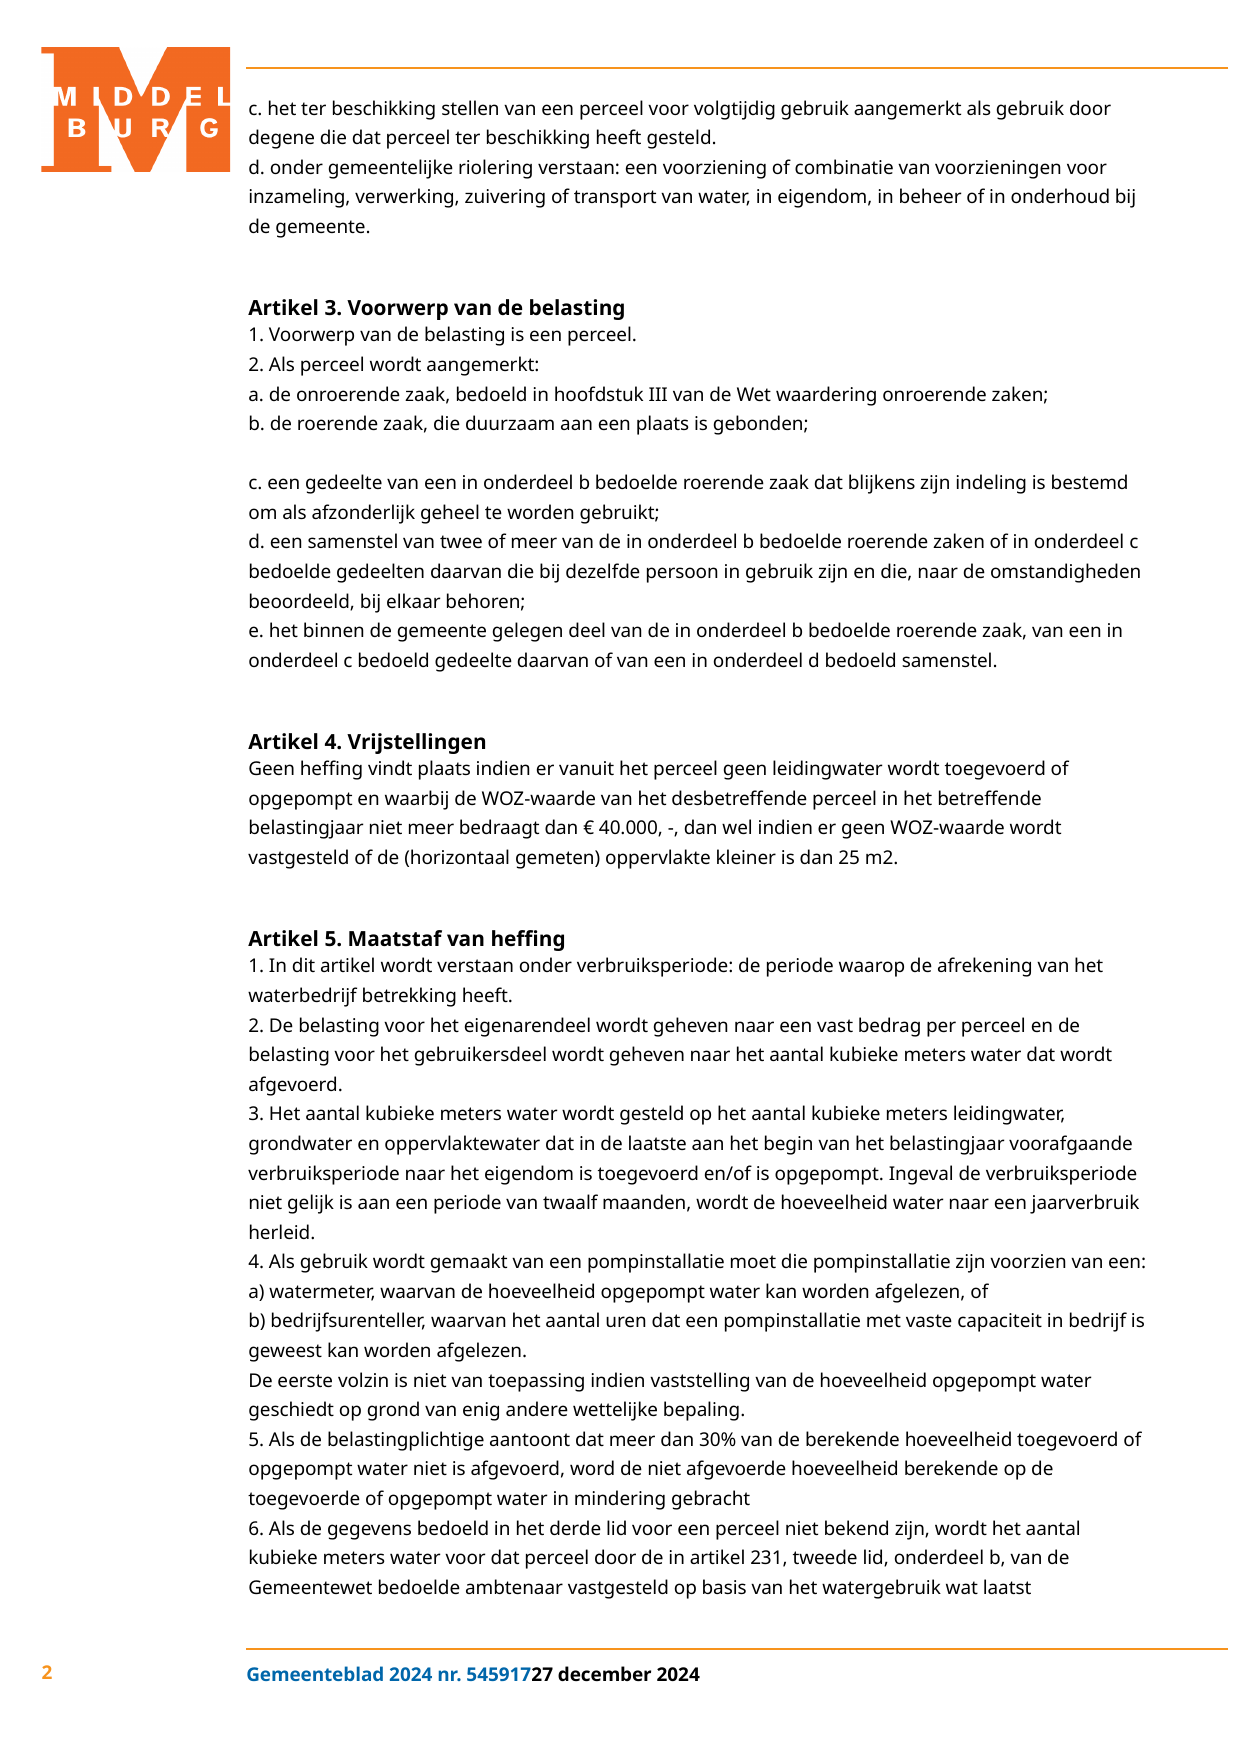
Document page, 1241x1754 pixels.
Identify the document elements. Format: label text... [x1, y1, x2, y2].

text b. de roerende zaak, die duurzaam aan een plaats is gebonden; [248, 410, 1152, 436]
text a. de onroerende zaak, bedoeld in hoofdstuk III van de Wet waardering onroerende zaken; [248, 381, 1152, 406]
text 3. Het aantal kubieke meters water wordt gesteld op het aantal kubieke meters leidingwater, grondwater en oppervlaktewater dat in de laatste aan het begin van het belastingjaar voorafgaande verbruiksperiode naar het eigendom is toegevoerd en/of is opgepompt. Ingeval de verbruiksperiode niet gelijk is aan een periode van twaalf maanden, wordt de hoeveelheid water naar een jaarverbruik herleid. [248, 1101, 1152, 1244]
text c. een gedeelte van een in onderdeel b bedoelde roerende zaak dat blijkens zijn indeling is bestemd om als afzonderlijk geheel te worden gebruikt; [248, 469, 1152, 525]
text Artikel 5. Maatstaf van heffing [248, 924, 1152, 953]
text a) watermeter, waarvan de hoeveelheid opgepompt water kan worden afgelezen, of [248, 1278, 1152, 1304]
text c. het ter beschikking stellen van een perceel voor volgtijdig gebruik aangemerkt als gebruik door degene die dat perceel ter beschikking heeft gesteld. [248, 95, 1152, 150]
picture [41, 47, 231, 172]
text 2. Als perceel wordt aangemerkt: [248, 351, 1152, 377]
text 5. Als de belastingplichtige aantoont dat meer dan 30% van de berekende hoeveelheid toegevoerd of opgepompt water niet is afgevoerd, word de niet afgevoerde hoeveelheid berekende op de toegevoerde of opgepompt water in mindering gebracht [248, 1426, 1152, 1511]
text 2. De belasting voor het eigenarendeel wordt geheven naar een vast bedrag per perceel en de belasting voor het gebruikersdeel wordt geheven naar het aantal kubieke meters water dat wordt afgevoerd. [248, 1012, 1152, 1097]
text d. een samenstel van twee of meer van de in onderdeel b bedoelde roerende zaken of in onderdeel c bedoelde gedeelten daarvan die bij dezelfde persoon in gebruik zijn en die, naar de omstandigheden beoordeeld, bij elkaar behoren; [248, 529, 1152, 613]
text 1. In dit artikel wordt verstaan onder verbruiksperiode: de periode waarop de afrekening van het waterbedrijf betrekking heeft. [248, 953, 1152, 1008]
text De eerste volzin is niet van toepassing indien vaststelling van de hoeveelheid opgepompt water geschiedt op grond van enig andere wettelijke bepaling. [248, 1367, 1152, 1422]
text Artikel 4. Vrijstellingen [248, 727, 1152, 755]
text b) bedrijfsurenteller, waarvan het aantal uren dat een pompinstallatie met vaste capaciteit in bedrijf is geweest kan worden afgelezen. [248, 1308, 1152, 1363]
text 6. Als de gegevens bedoeld in het derde lid voor een perceel niet bekend zijn, wordt het aantal kubieke meters water voor dat perceel door de in artikel 231, tweede lid, onderdeel b, van de Gemeentewet bedoelde ambtenaar vastgesteld op basis van het watergebruik wat laatst [248, 1515, 1152, 1599]
text e. het binnen de gemeente gelegen deel van de in onderdeel b bedoelde roerende zaak, van een in onderdeel c bedoeld gedeelte daarvan of van een in onderdeel d bedoeld samenstel. [248, 617, 1152, 673]
text Geen heffing vindt plaats indien er vanuit het perceel geen leidingwater wordt toegevoerd of opgepompt en waarbij de WOZ-waarde van het desbetreffende perceel in het betreffende belastingjaar niet meer bedraagt dan € 40.000, -, dan wel indien er geen WOZ-waarde wordt vastgesteld of de (horizontaal gemeten) oppervlakte kleiner is dan 25 m2. [248, 755, 1152, 870]
text Artikel 3. Voorwerp van de belasting [248, 293, 1152, 322]
text d. onder gemeentelijke riolering verstaan: een voorziening of combinatie van voorzieningen voor inzameling, verwerking, zuivering of transport van water, in eigendom, in beheer of in onderhoud bij de gemeente. [248, 154, 1152, 239]
text 4. Als gebruik wordt gemaakt van een pompinstallatie moet die pompinstallatie zijn voorzien van een: [248, 1248, 1152, 1274]
text 1. Voorwerp van de belasting is een perceel. [248, 322, 1152, 347]
